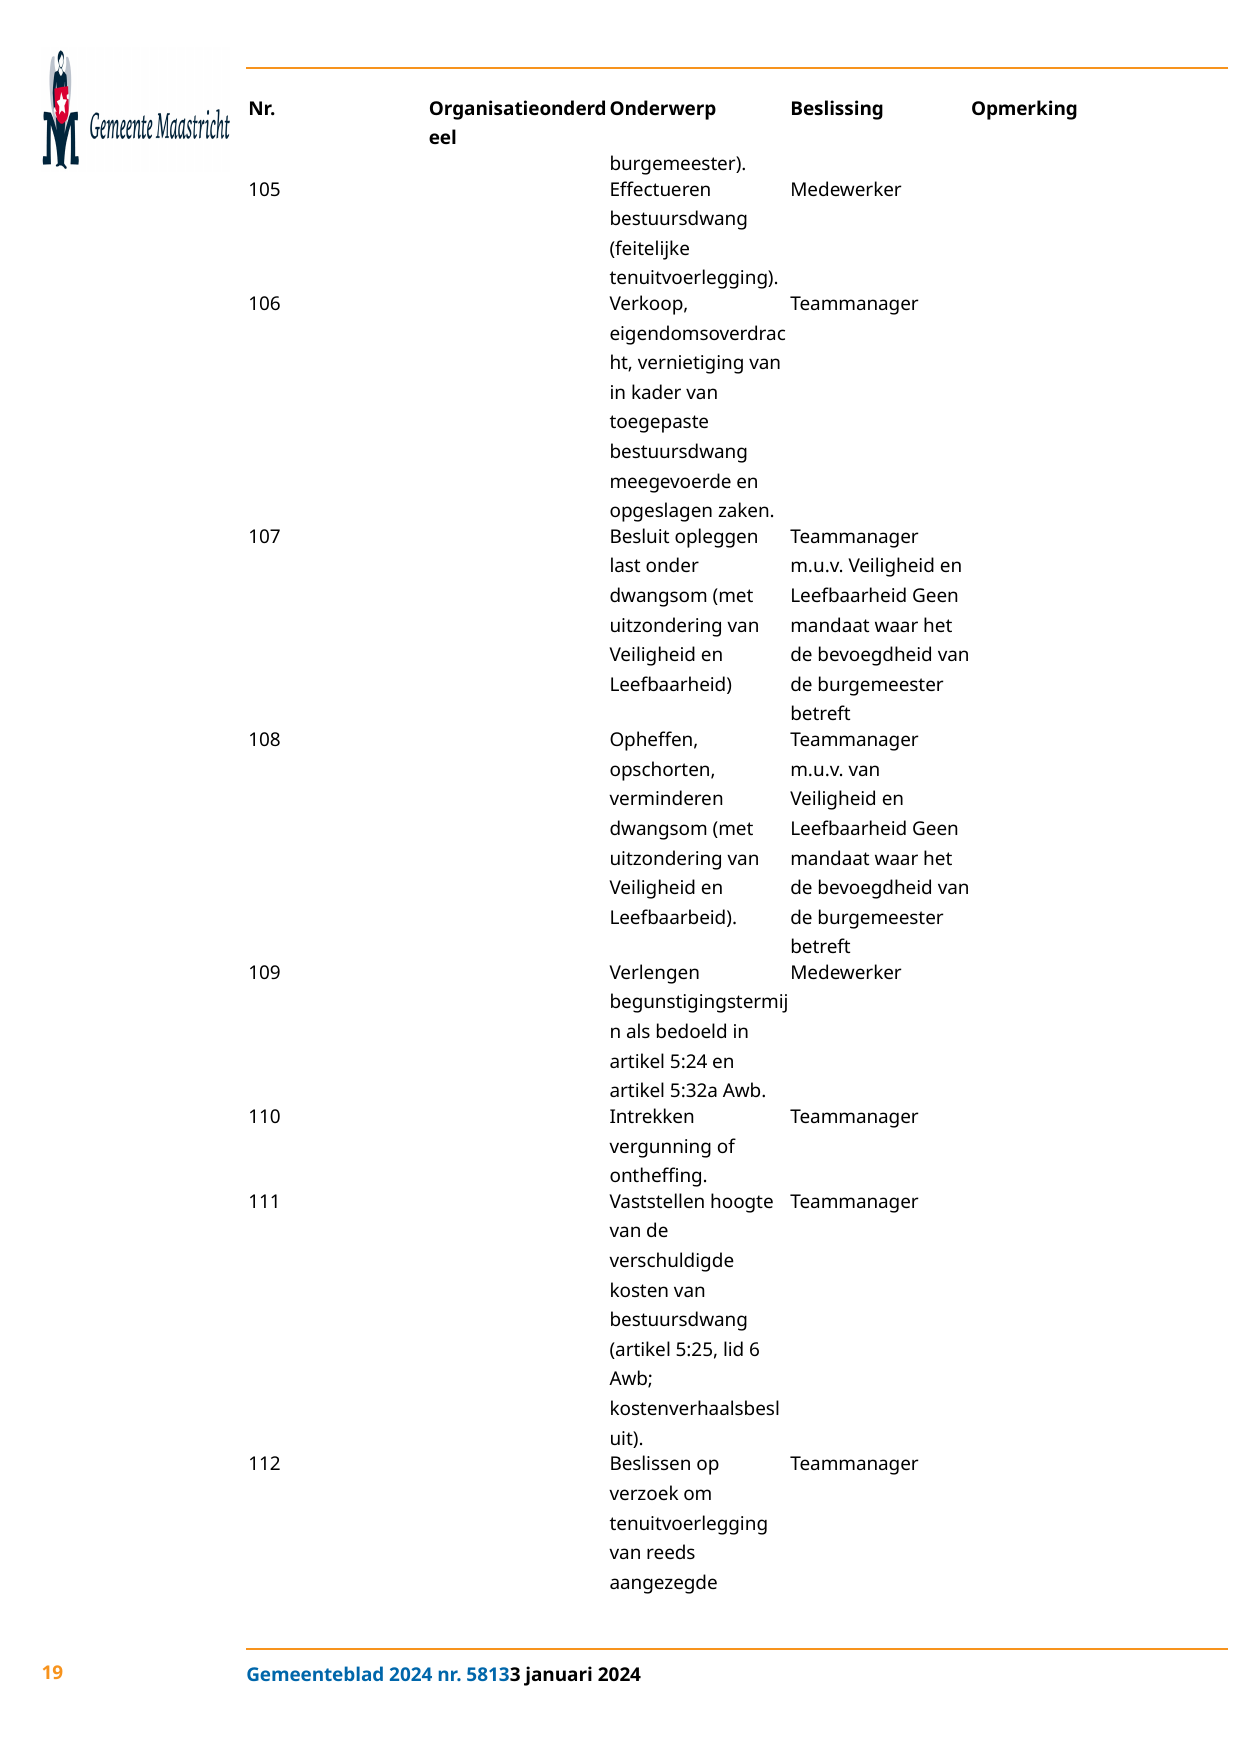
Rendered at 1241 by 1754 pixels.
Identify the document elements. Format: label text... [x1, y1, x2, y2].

table_cell [971, 1103, 1152, 1188]
table_cell burgemeester). [609, 150, 790, 176]
table_cell [429, 290, 609, 523]
table_cell [429, 959, 609, 1103]
table_cell Effectueren bestuursdwang (feitelijke tenuitvoerlegging). [609, 176, 790, 290]
table_cell 111 [248, 1188, 429, 1451]
table_cell Medewerker [790, 176, 971, 290]
table_cell Verkoop, eigendomsoverdracht, vernietiging van in kader van toegepaste bestuursdwang meegevoerde en opgeslagen zaken. [609, 290, 790, 523]
table_cell Opheffen, opschorten, verminderen dwangsom (met uitzondering van Veiligheid en Leefbaarbeid). [609, 726, 790, 959]
table_cell 108 [248, 726, 429, 959]
table_cell Teammanager m.u.v. van Veiligheid en Leefbaarheid Geen mandaat waar het de bevoegdheid van de burgemeester betreft [790, 726, 971, 959]
table_cell Medewerker [790, 959, 971, 1103]
table_cell [971, 290, 1152, 523]
table_cell [971, 959, 1152, 1103]
table_cell 109 [248, 959, 429, 1103]
table_cell [429, 150, 609, 176]
table_cell [429, 726, 609, 959]
table_cell [971, 1451, 1152, 1594]
table_cell [429, 176, 609, 290]
table_header Onderwerp [609, 95, 790, 150]
table_cell Intrekken vergunning of ontheffing. [609, 1103, 790, 1188]
table_cell 105 [248, 176, 429, 290]
table_cell 107 [248, 523, 429, 726]
table_cell 112 [248, 1451, 429, 1594]
table_cell [971, 176, 1152, 290]
table_cell [248, 150, 429, 176]
table_cell [971, 150, 1152, 176]
table_cell Verlengen begunstigingstermijn als bedoeld in artikel 5:24 en artikel 5:32a Awb. [609, 959, 790, 1103]
table_cell 106 [248, 290, 429, 523]
table_cell Beslissen op verzoek om tenuitvoerlegging van reeds aangezegde [609, 1451, 790, 1594]
table_cell 110 [248, 1103, 429, 1188]
table_cell [971, 523, 1152, 726]
table_header Organisatieonderdeel [429, 95, 609, 150]
table_header Beslissing [790, 95, 971, 150]
table_cell [429, 1103, 609, 1188]
table_header Nr. [248, 95, 429, 150]
table_cell Teammanager [790, 290, 971, 523]
table_cell Teammanager [790, 1451, 971, 1594]
table_cell [429, 1188, 609, 1451]
table_cell Teammanager m.u.v. Veiligheid en Leefbaarheid Geen mandaat waar het de bevoegdheid van de burgemeester betreft [790, 523, 971, 726]
table_cell Teammanager [790, 1188, 971, 1451]
table_cell [429, 523, 609, 726]
table_cell [971, 726, 1152, 959]
picture [41, 47, 231, 172]
table_cell Besluit opleggen last onder dwangsom (met uitzondering van Veiligheid en Leefbaarheid) [609, 523, 790, 726]
table_cell [790, 150, 971, 176]
table_cell Teammanager [790, 1103, 971, 1188]
table_cell [429, 1451, 609, 1594]
table_cell [971, 1188, 1152, 1451]
table_header Opmerking [971, 95, 1152, 150]
table_cell Vaststellen hoogte van de verschuldigde kosten van bestuursdwang (artikel 5:25, lid 6 Awb; kostenverhaalsbesluit). [609, 1188, 790, 1451]
